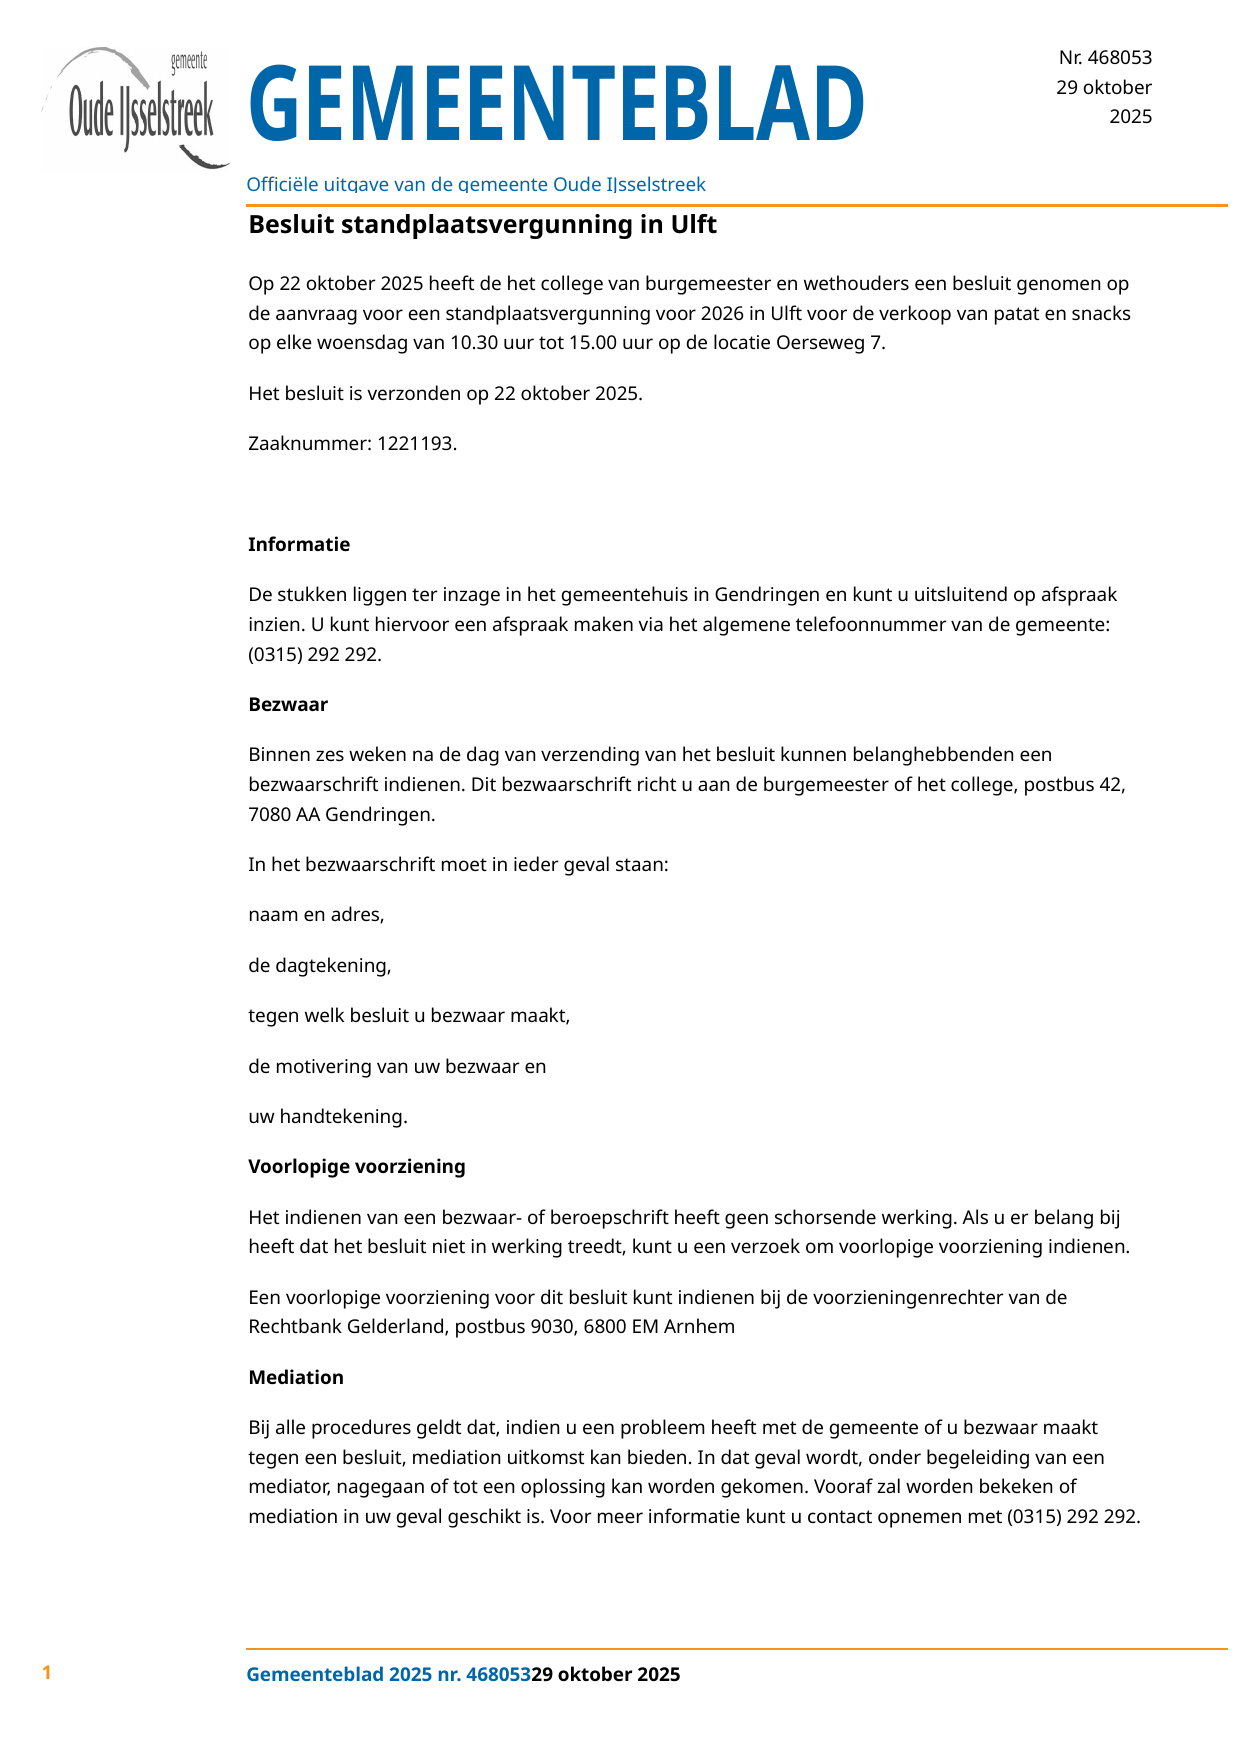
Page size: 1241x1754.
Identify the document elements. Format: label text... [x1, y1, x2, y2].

text naam en adres, [248, 902, 1152, 927]
text Bezwaar [248, 691, 1152, 717]
text Voorlopige voorziening [248, 1154, 1152, 1179]
text In het bezwaarschrift moet in ieder geval staan: [248, 851, 1152, 877]
text Informatie [248, 531, 1152, 557]
text Bij alle procedures geldt dat, indien u een probleem heeft met de gemeente of u bezwaar maakt tegen een besluit, mediation uitkomst kan bieden. In dat geval wordt, onder begeleiding van een mediator, nagegaan of tot een oplossing kan worden gekomen. Vooraf zal worden bekeken of mediation in uw geval geschikt is. Voor meer informatie kunt u contact opnemen met (0315) 292 292. [248, 1414, 1152, 1529]
text de dagtekening, [248, 952, 1152, 978]
text Mediation [248, 1364, 1152, 1390]
text Besluit standplaatsvergunning in Ulft [248, 207, 1152, 241]
text Het indienen van een bezwaar- of beroepschrift heeft geen schorsende werking. Als u er belang bij heeft dat het besluit niet in werking treedt, kunt u een verzoek om voorlopige voorziening indienen. [248, 1204, 1152, 1259]
text Binnen zes weken na de dag van verzending van het besluit kunnen belanghebbenden een bezwaarschrift indienen. Dit bezwaarschrift richt u aan de burgemeester of het college, postbus 42, 7080 AA Gendringen. [248, 742, 1152, 826]
text Een voorlopige voorziening voor dit besluit kunt indienen bij de voorzieningenrechter van de Rechtbank Gelderland, postbus 9030, 6800 EM Arnhem [248, 1284, 1152, 1339]
text Het besluit is verzonden op 22 oktober 2025. [248, 380, 1152, 406]
text uw handtekening. [248, 1103, 1152, 1129]
text De stukken liggen ter inzage in het gemeentehuis in Gendringen en kunt u uitsluitend op afspraak inzien. U kunt hiervoor een afspraak maken via het algemene telefoonnummer van de gemeente: (0315) 292 292. [248, 582, 1152, 666]
text Op 22 oktober 2025 heeft de het college van burgemeester en wethouders een besluit genomen op de aanvraag voor een standplaatsvergunning voor 2026 in Ulft voor de verkoop van patat en snacks op elke woensdag van 10.30 uur tot 15.00 uur op de locatie Oerseweg 7. [248, 270, 1152, 355]
text Zaaknummer: 1221193. [248, 430, 1152, 456]
text tegen welk besluit u bezwaar maakt, [248, 1002, 1152, 1028]
text de motivering van uw bezwaar en [248, 1053, 1152, 1078]
picture [41, 47, 231, 172]
